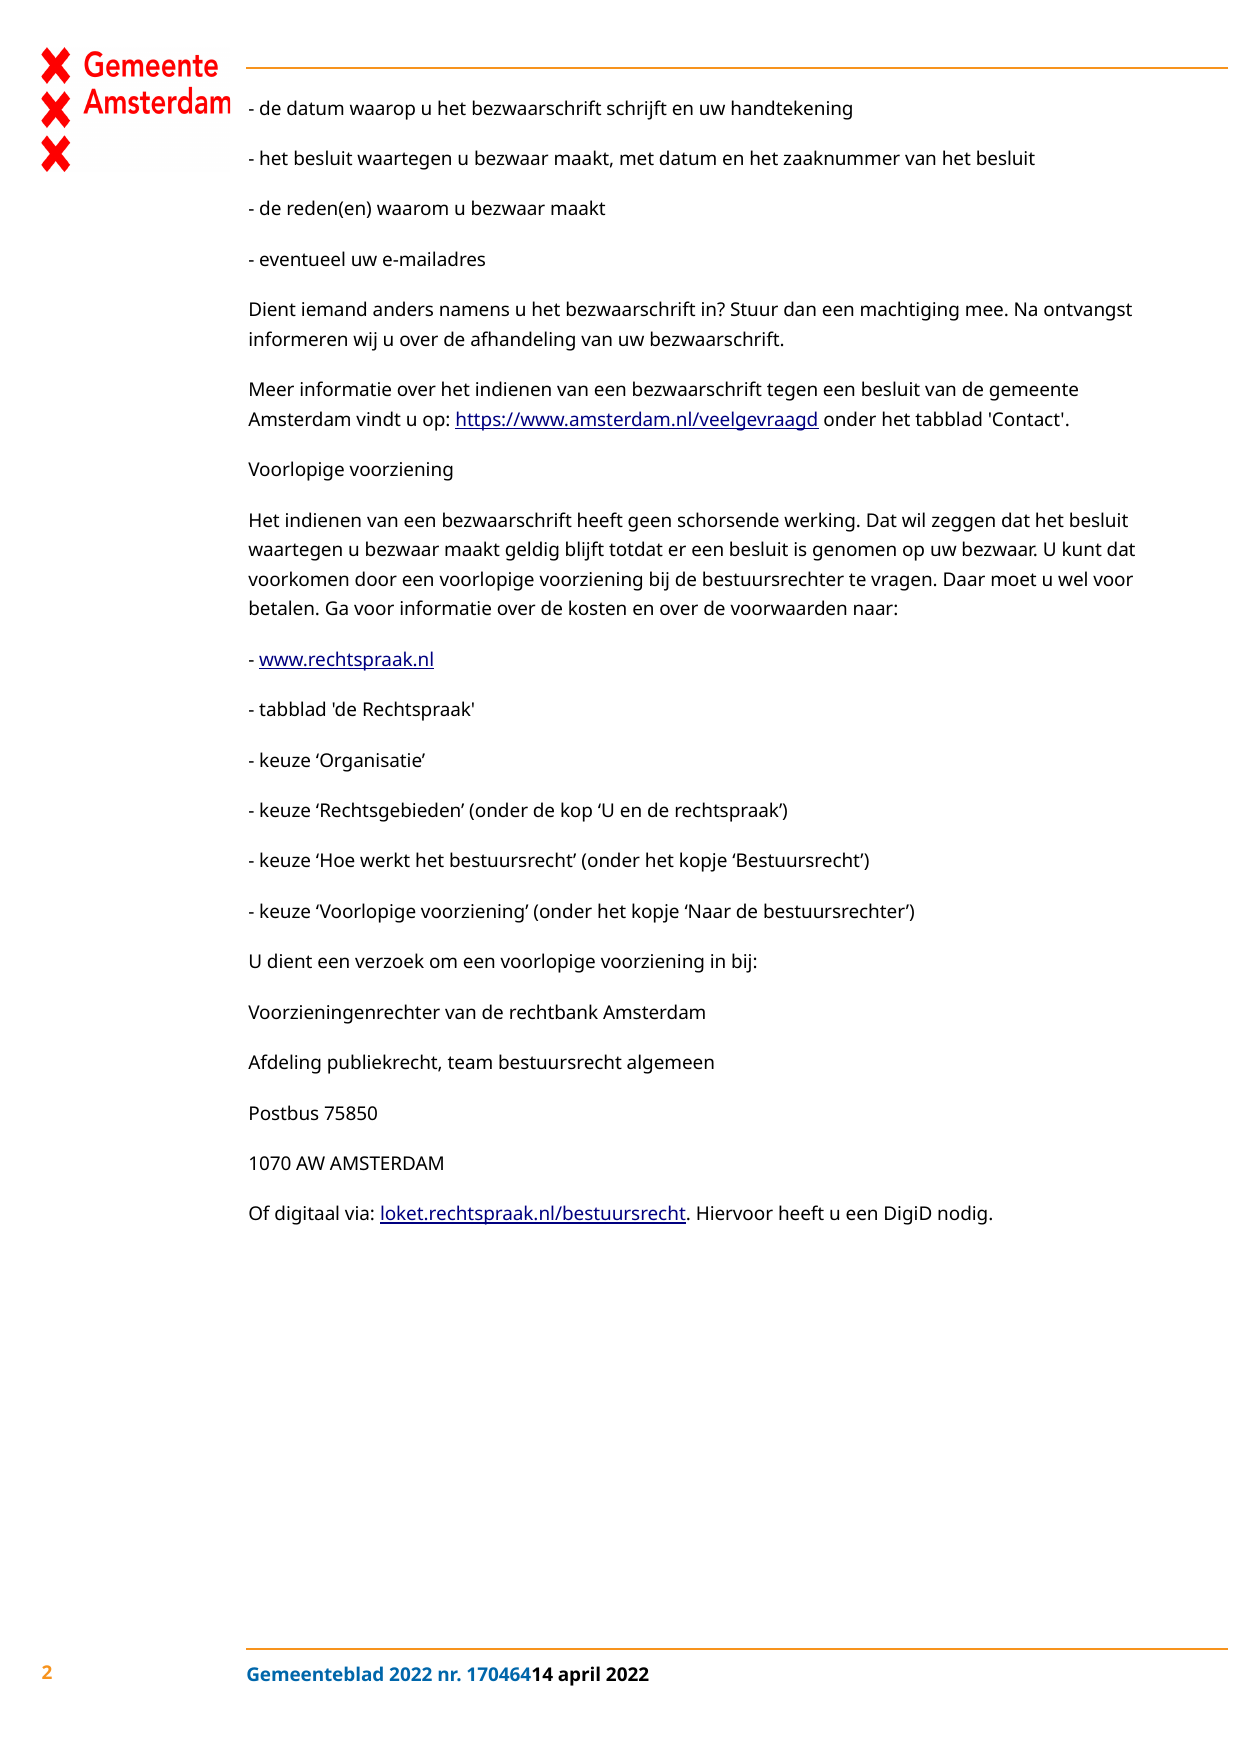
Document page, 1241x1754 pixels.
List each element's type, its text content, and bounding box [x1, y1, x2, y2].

text Postbus 75850 [248, 1100, 1152, 1126]
text - keuze ‘Hoe werkt het bestuursrecht’ (onder het kopje ‘Bestuursrecht’) [248, 848, 1152, 873]
text 1070 AW AMSTERDAM [248, 1150, 1152, 1176]
text - keuze ‘Organisatie’ [248, 747, 1152, 773]
text - www.rechtspraak.nl [248, 646, 1152, 672]
text Dient iemand anders namens u het bezwaarschrift in? Stuur dan een machtiging mee. Na ontvangst informeren wij u over de afhandeling van uw bezwaarschrift. [248, 296, 1152, 352]
text Afdeling publiekrecht, team bestuursrecht algemeen [248, 1049, 1152, 1075]
text - de datum waarop u het bezwaarschrift schrijft en uw handtekening [248, 95, 1152, 121]
text - eventueel uw e-mailadres [248, 246, 1152, 272]
text U dient een verzoek om een voorlopige voorziening in bij: [248, 948, 1152, 974]
text - de reden(en) waarom u bezwaar maakt [248, 196, 1152, 221]
text - keuze ‘Voorlopige voorziening’ (onder het kopje ‘Naar de bestuursrechter’) [248, 898, 1152, 924]
text Of digitaal via: loket.rechtspraak.nl/bestuursrecht. Hiervoor heeft u een DigiD nodig. [248, 1201, 1152, 1226]
text - keuze ‘Rechtsgebieden’ (onder de kop ‘U en de rechtspraak’) [248, 797, 1152, 823]
picture [41, 47, 231, 172]
text - het besluit waartegen u bezwaar maakt, met datum en het zaaknummer van het besluit [248, 145, 1152, 171]
text Het indienen van een bezwaarschrift heeft geen schorsende werking. Dat wil zeggen dat het besluit waartegen u bezwaar maakt geldig blijft totdat er een besluit is genomen op uw bezwaar. U kunt dat voorkomen door een voorlopige voorziening bij de bestuursrechter te vragen. Daar moet u wel voor betalen. Ga voor informatie over de kosten en over de voorwaarden naar: [248, 507, 1152, 621]
text Meer informatie over het indienen van een bezwaarschrift tegen een besluit van de gemeente Amsterdam vindt u op: https://www.amsterdam.nl/veelgevraagd onder het tabblad 'Contact'. [248, 376, 1152, 432]
text - tabblad 'de Rechtspraak' [248, 696, 1152, 722]
text Voorzieningenrechter van de rechtbank Amsterdam [248, 999, 1152, 1025]
text Voorlopige voorziening [248, 456, 1152, 482]
